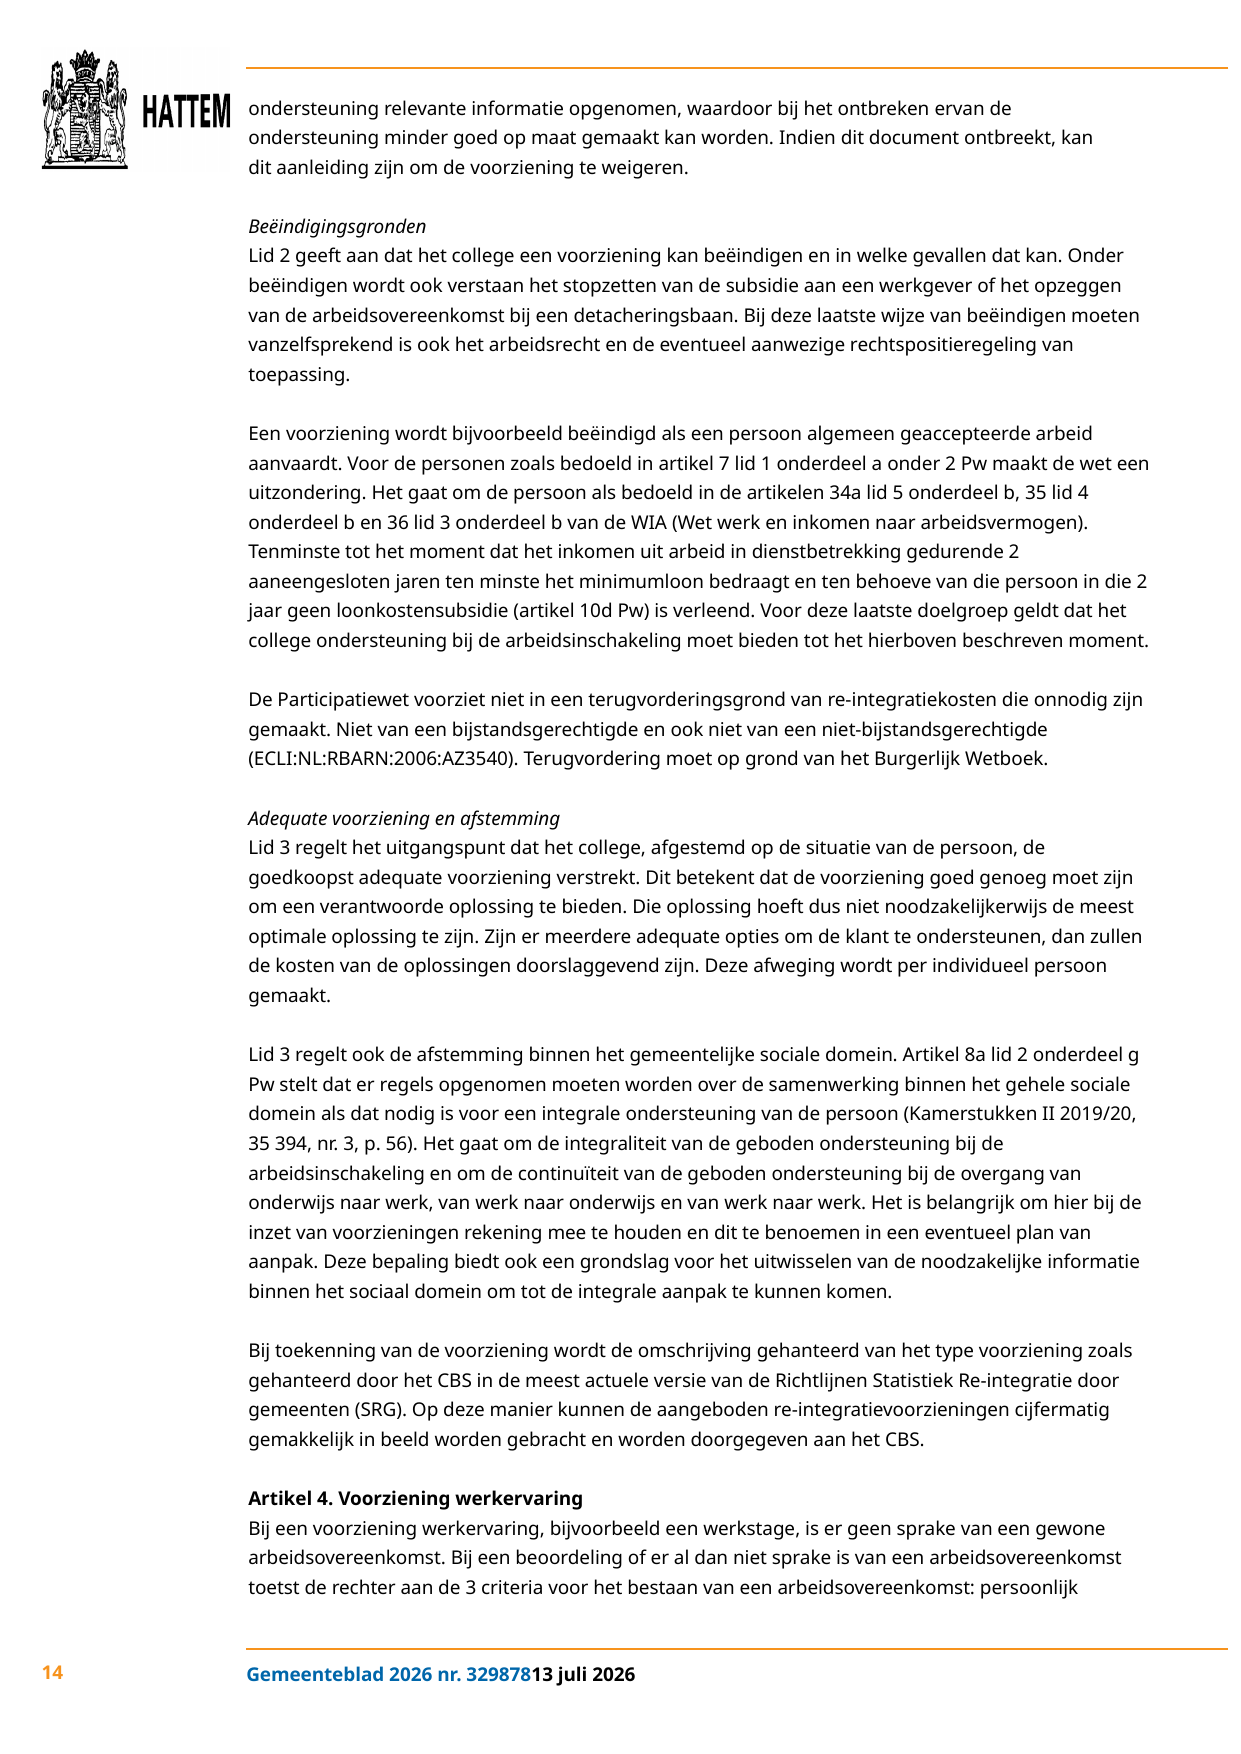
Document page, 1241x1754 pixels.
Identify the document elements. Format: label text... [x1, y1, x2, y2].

text Lid 3 regelt ook de afstemming binnen het gemeentelijke sociale domein. Artikel 8a lid 2 onderdeel g Pw stelt dat er regels opgenomen moeten worden over de samenwerking binnen het gehele sociale domein als dat nodig is voor een integrale ondersteuning van de persoon (Kamerstukken II 2019/20, 35 394, nr. 3, p. 56). Het gaat om de integraliteit van de geboden ondersteuning bij de arbeidsinschakeling en om de continuïteit van de geboden ondersteuning bij de overgang van onderwijs naar werk, van werk naar onderwijs en van werk naar werk. Het is belangrijk om hier bij de inzet van voorzieningen rekening mee te houden en dit te benoemen in een eventueel plan van aanpak. Deze bepaling biedt ook een grondslag voor het uitwisselen van de noodzakelijke informatie binnen het sociaal domein om tot de integrale aanpak te kunnen komen. [248, 1041, 1152, 1304]
text Artikel 4. Voorziening werkervaring [248, 1485, 1152, 1511]
text Lid 2 geeft aan dat het college een voorziening kan beëindigen en in welke gevallen dat kan. Onder beëindigen wordt ook verstaan het stopzetten van de subsidie aan een werkgever of het opzeggen van de arbeidsovereenkomst bij een detacheringsbaan. Bij deze laatste wijze van beëindigen moeten vanzelfsprekend is ook het arbeidsrecht en de eventueel aanwezige rechtspositieregeling van toepassing. [248, 243, 1152, 387]
picture [41, 47, 231, 172]
text Een voorziening wordt bijvoorbeeld beëindigd als een persoon algemeen geaccepteerde arbeid aanvaardt. Voor de personen zoals bedoeld in artikel 7 lid 1 onderdeel a onder 2 Pw maakt de wet een uitzondering. Het gaat om de persoon als bedoeld in de artikelen 34a lid 5 onderdeel b, 35 lid 4 onderdeel b en 36 lid 3 onderdeel b van de WIA (Wet werk en inkomen naar arbeidsvermogen). Tenminste tot het moment dat het inkomen uit arbeid in dienstbetrekking gedurende 2 aaneengesloten jaren ten minste het minimumloon bedraagt en ten behoeve van die persoon in die 2 jaar geen loonkostensubsidie (artikel 10d Pw) is verleend. Voor deze laatste doelgroep geldt dat het college ondersteuning bij de arbeidsinschakeling moet bieden tot het hierboven beschreven moment. [248, 420, 1152, 653]
text Adequate voorziening en afstemming [248, 805, 1152, 831]
text De Participatiewet voorziet niet in een terugvorderingsgrond van re-integratiekosten die onnodig zijn gemaakt. Niet van een bijstandsgerechtigde en ook niet van een niet-bijstandsgerechtigde (ECLI:NL:RBARN:2006:AZ3540). Terugvordering moet op grond van het Burgerlijk Wetboek. [248, 686, 1152, 771]
text Bij een voorziening werkervaring, bijvoorbeeld een werkstage, is er geen sprake van een gewone arbeidsovereenkomst. Bij een beoordeling of er al dan niet sprake is van een arbeidsovereenkomst toetst de rechter aan de 3 criteria voor het bestaan van een arbeidsovereenkomst: persoonlijk [248, 1515, 1152, 1600]
text Bij toekenning van de voorziening wordt de omschrijving gehanteerd van het type voorziening zoals gehanteerd door het CBS in de meest actuele versie van de Richtlijnen Statistiek Re-integratie door gemeenten (SRG). Op deze manier kunnen de aangeboden re-integratievoorzieningen cijfermatig gemakkelijk in beeld worden gebracht en worden doorgegeven aan het CBS. [248, 1337, 1152, 1452]
text Lid 3 regelt het uitgangspunt dat het college, afgestemd op de situatie van de persoon, de goedkoopst adequate voorziening verstrekt. Dit betekent dat de voorziening goed genoeg moet zijn om een verantwoorde oplossing te bieden. Die oplossing hoeft dus niet noodzakelijkerwijs de meest optimale oplossing te zijn. Zijn er meerdere adequate opties om de klant te ondersteunen, dan zullen de kosten van de oplossingen doorslaggevend zijn. Deze afweging wordt per individueel persoon gemaakt. [248, 834, 1152, 1008]
text ondersteuning relevante informatie opgenomen, waardoor bij het ontbreken ervan de ondersteuning minder goed op maat gemaakt kan worden. Indien dit document ontbreekt, kan dit aanleiding zijn om de voorziening te weigeren. [248, 95, 1152, 180]
text Beëindigingsgronden [248, 213, 1152, 239]
